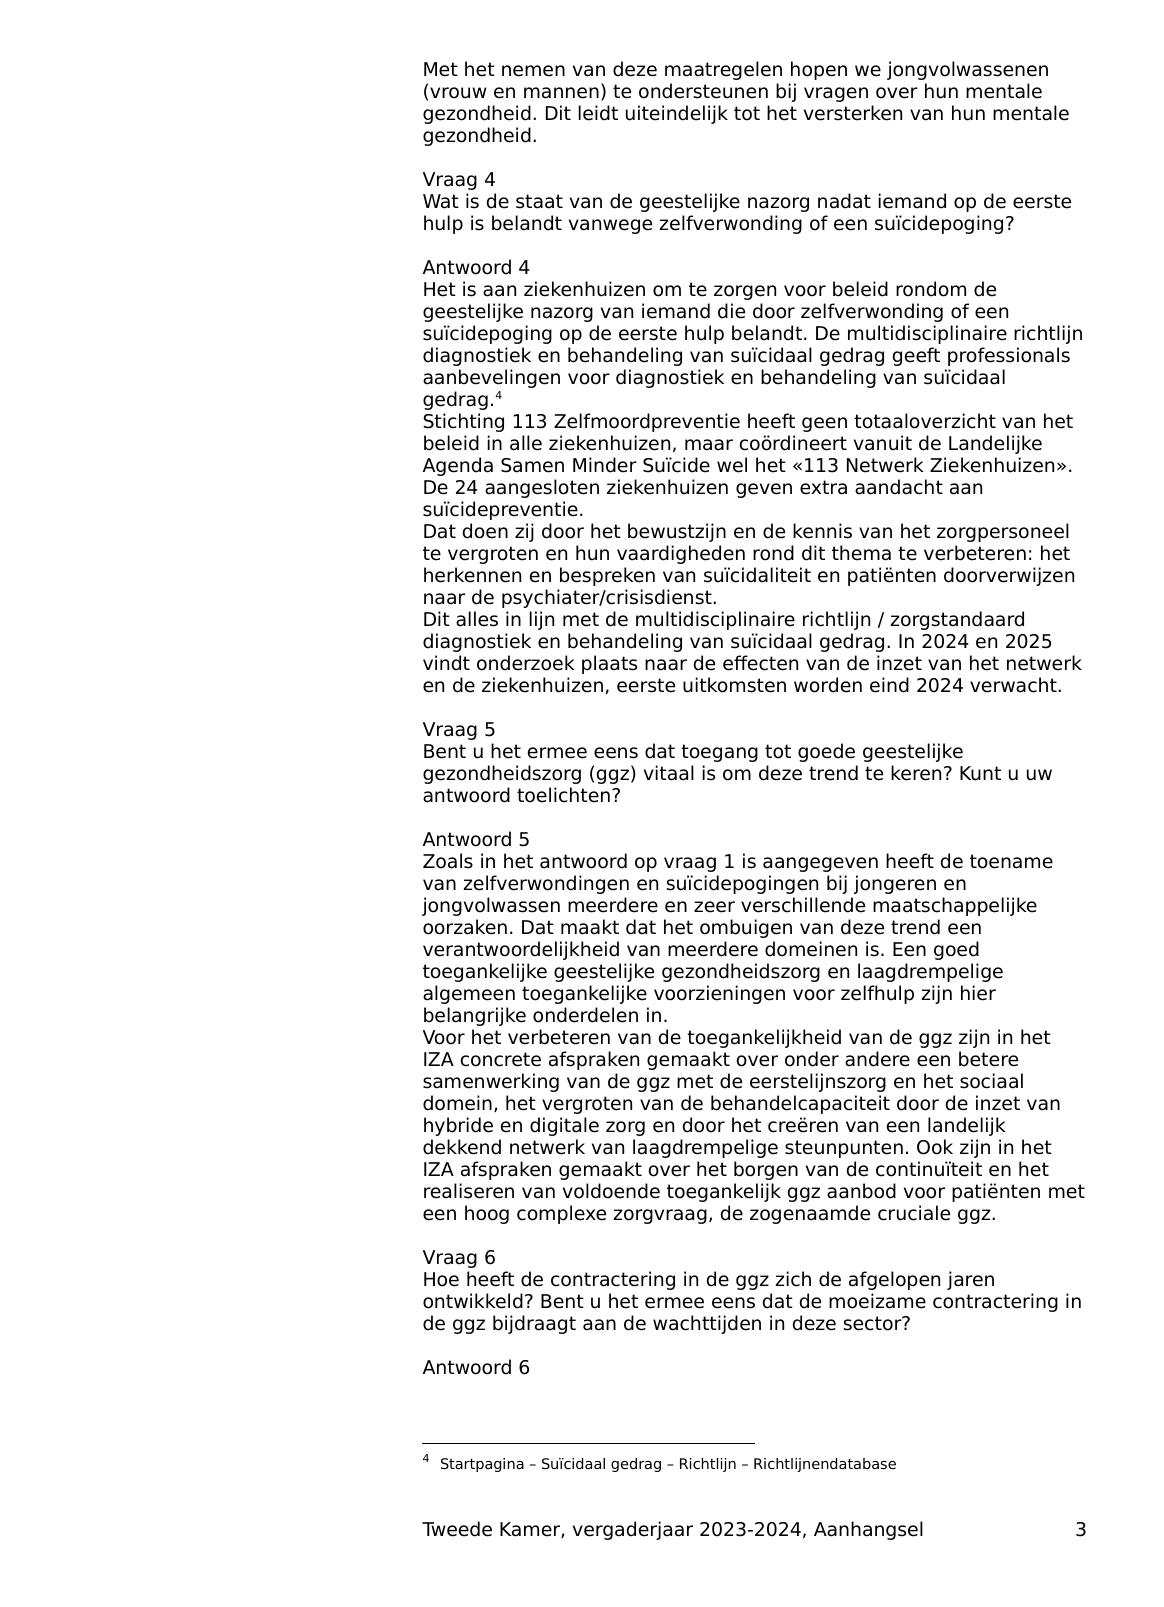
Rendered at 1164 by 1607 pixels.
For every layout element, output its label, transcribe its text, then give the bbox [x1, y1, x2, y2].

text Wat is de staat van de geestelijke nazorg nadat iemand op de eerste hulp is belandt vanwege zelfverwonding of een suïcidepoging? [422, 191, 1087, 235]
text Antwoord 4 [422, 257, 1087, 279]
text Bent u het ermee eens dat toegang tot goede geestelijke gezondheidszorg (ggz) vitaal is om deze trend te keren? Kunt u uw antwoord toelichten? [422, 741, 1087, 807]
text Dit alles in lijn met de multidisciplinaire richtlijn / zorgstandaard diagnostiek en behandeling van suïcidaal gedrag. In 2024 en 2025 vindt onderzoek plaats naar de effecten van de inzet van het netwerk en de ziekenhuizen, eerste uitkomsten worden eind 2024 verwacht. [422, 609, 1087, 697]
text Met het nemen van deze maatregelen hopen we jongvolwassenen (vrouw en mannen) te ondersteunen bij vragen over hun mentale gezondheid. Dit leidt uiteindelijk tot het versterken van hun mentale gezondheid. [422, 59, 1087, 147]
text Vraag 6 [422, 1247, 1087, 1269]
text Hoe heeft de contractering in de ggz zich de afgelopen jaren ontwikkeld? Bent u het ermee eens dat de moeizame contractering in de ggz bijdraagt aan de wachttijden in deze sector? [422, 1269, 1087, 1335]
text Startpagina – Suïcidaal gedrag – Richtlijn – Richtlijnendatabase [422, 1452, 1087, 1474]
text De 24 aangesloten ziekenhuizen geven extra aandacht aan suïcidepreventie. [422, 477, 1087, 521]
text Antwoord 6 [422, 1357, 1087, 1379]
text Dat doen zij door het bewustzijn en de kennis van het zorgpersoneel te vergroten en hun vaardigheden rond dit thema te verbeteren: het herkennen en bespreken van suïcidaliteit en patiënten doorverwijzen naar de psychiater/crisisdienst. [422, 521, 1087, 609]
text Vraag 4 [422, 169, 1087, 191]
text Voor het verbeteren van de toegankelijkheid van de ggz zijn in het IZA concrete afspraken gemaakt over onder andere een betere samenwerking van de ggz met de eerstelijnszorg en het sociaal domein, het vergroten van de behandelcapaciteit door de inzet van hybride en digitale zorg en door het creëren van een landelijk dekkend netwerk van laagdrempelige steunpunten. Ook zijn in het IZA afspraken gemaakt over het borgen van de continuïteit en het realiseren van voldoende toegankelijk ggz aanbod voor patiënten met een hoog complexe zorgvraag, de zogenaamde cruciale ggz. [422, 1027, 1087, 1225]
text Het is aan ziekenhuizen om te zorgen voor beleid rondom de geestelijke nazorg van iemand die door zelfverwonding of een suïcidepoging op de eerste hulp belandt. De multidisciplinaire richtlijn diagnostiek en behandeling van suïcidaal gedrag geeft professionals aanbevelingen voor diagnostiek en behandeling van suïcidaal gedrag. [422, 279, 1087, 411]
text Vraag 5 [422, 719, 1087, 741]
text Stichting 113 Zelfmoordpreventie heeft geen totaaloverzicht van het beleid in alle ziekenhuizen, maar coördineert vanuit de Landelijke Agenda Samen Minder Suïcide wel het «113 Netwerk Ziekenhuizen». [422, 411, 1087, 477]
text Antwoord 5 [422, 829, 1087, 851]
text Zoals in het antwoord op vraag 1 is aangegeven heeft de toename van zelfverwondingen en suïcidepogingen bij jongeren en jongvolwassen meerdere en zeer verschillende maatschappelijke oorzaken. Dat maakt dat het ombuigen van deze trend een verantwoordelijkheid van meerdere domeinen is. Een goed toegankelijke geestelijke gezondheidszorg en laagdrempelige algemeen toegankelijke voorzieningen voor zelfhulp zijn hier belangrijke onderdelen in. [422, 851, 1087, 1027]
